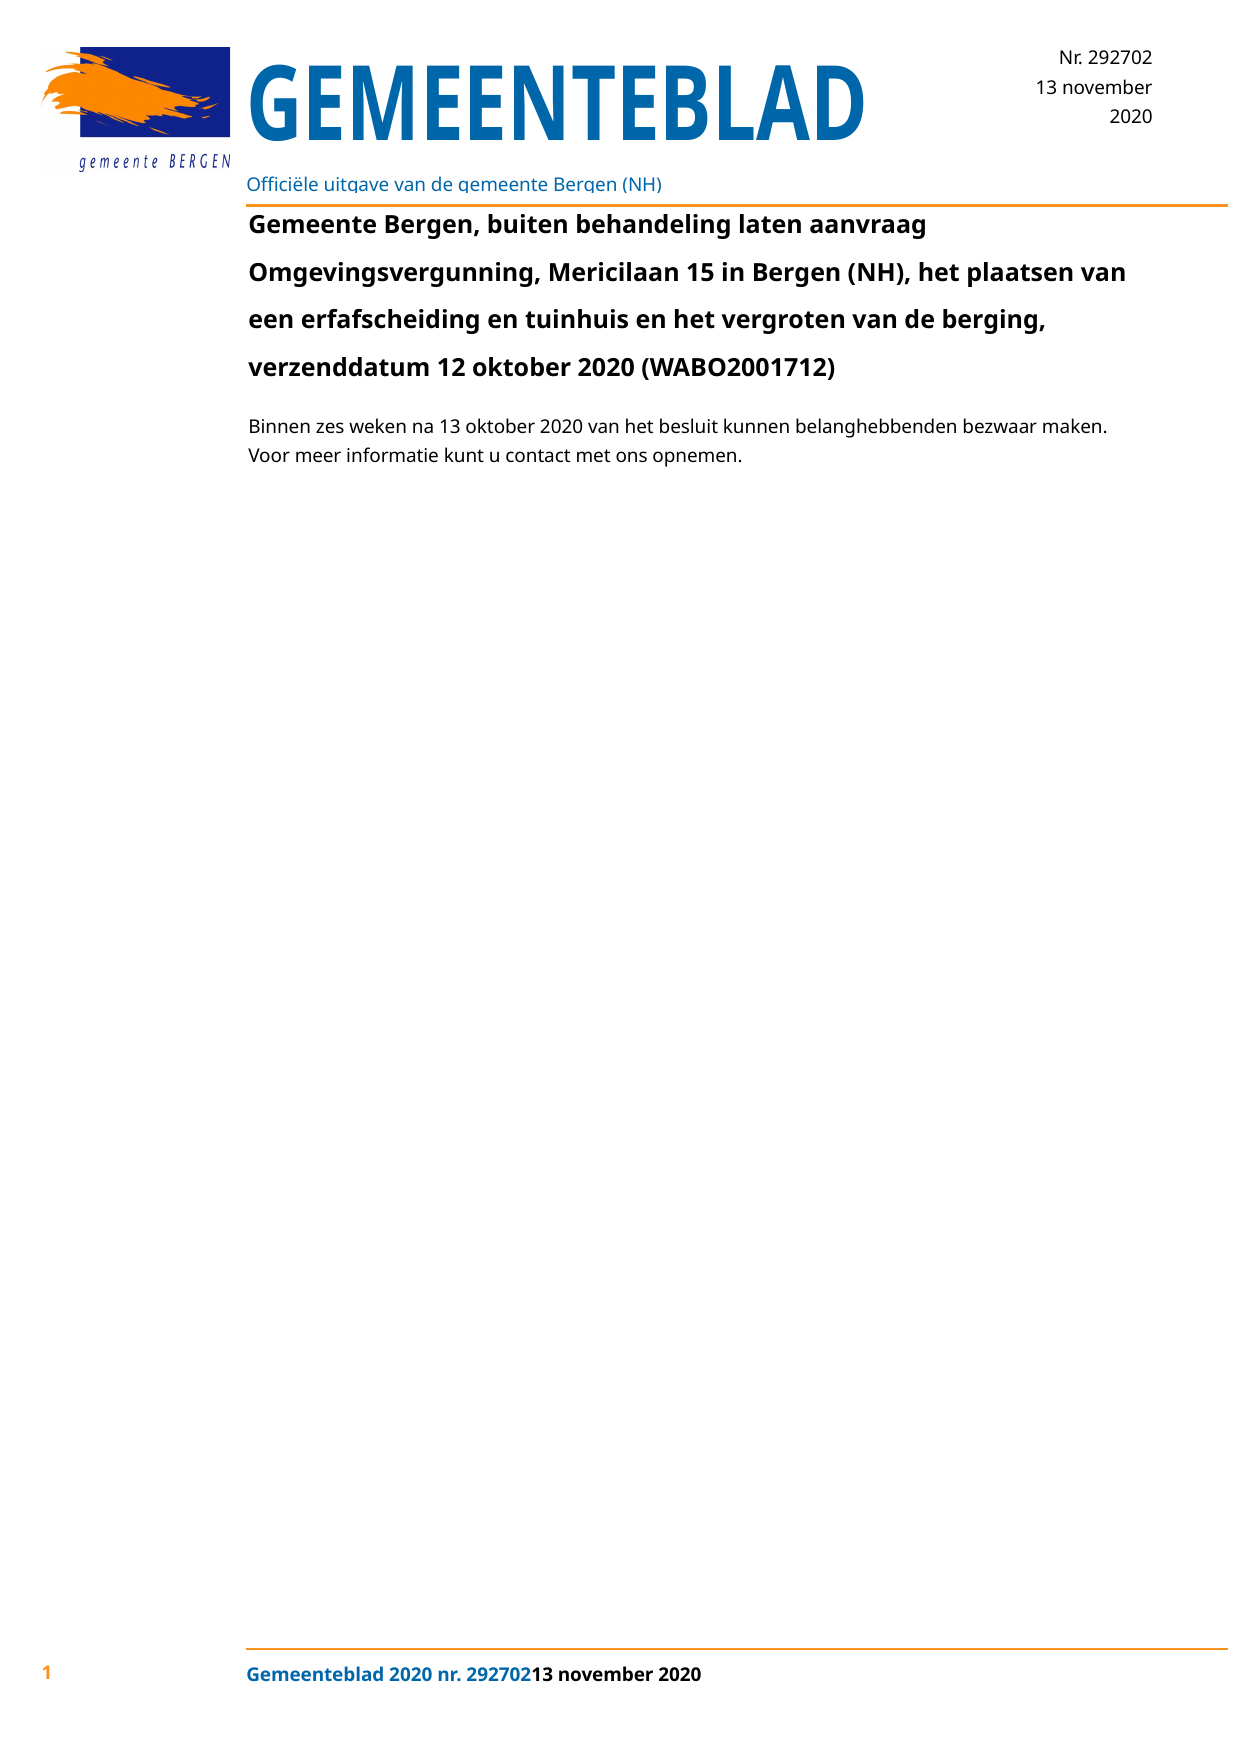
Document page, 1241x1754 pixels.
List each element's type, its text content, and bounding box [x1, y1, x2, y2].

text Gemeente Bergen, buiten behandeling laten aanvraag Omgevingsvergunning, Mericilaan 15 in Bergen (NH), het plaatsen van een erfafscheiding en tuinhuis en het vergroten van de berging, verzenddatum 12 oktober 2020 (WABO2001712) [248, 207, 1152, 384]
text Binnen zes weken na 13 oktober 2020 van het besluit kunnen belanghebbenden bezwaar maken. Voor meer informatie kunt u contact met ons opnemen. [248, 413, 1152, 468]
picture [41, 47, 231, 172]
